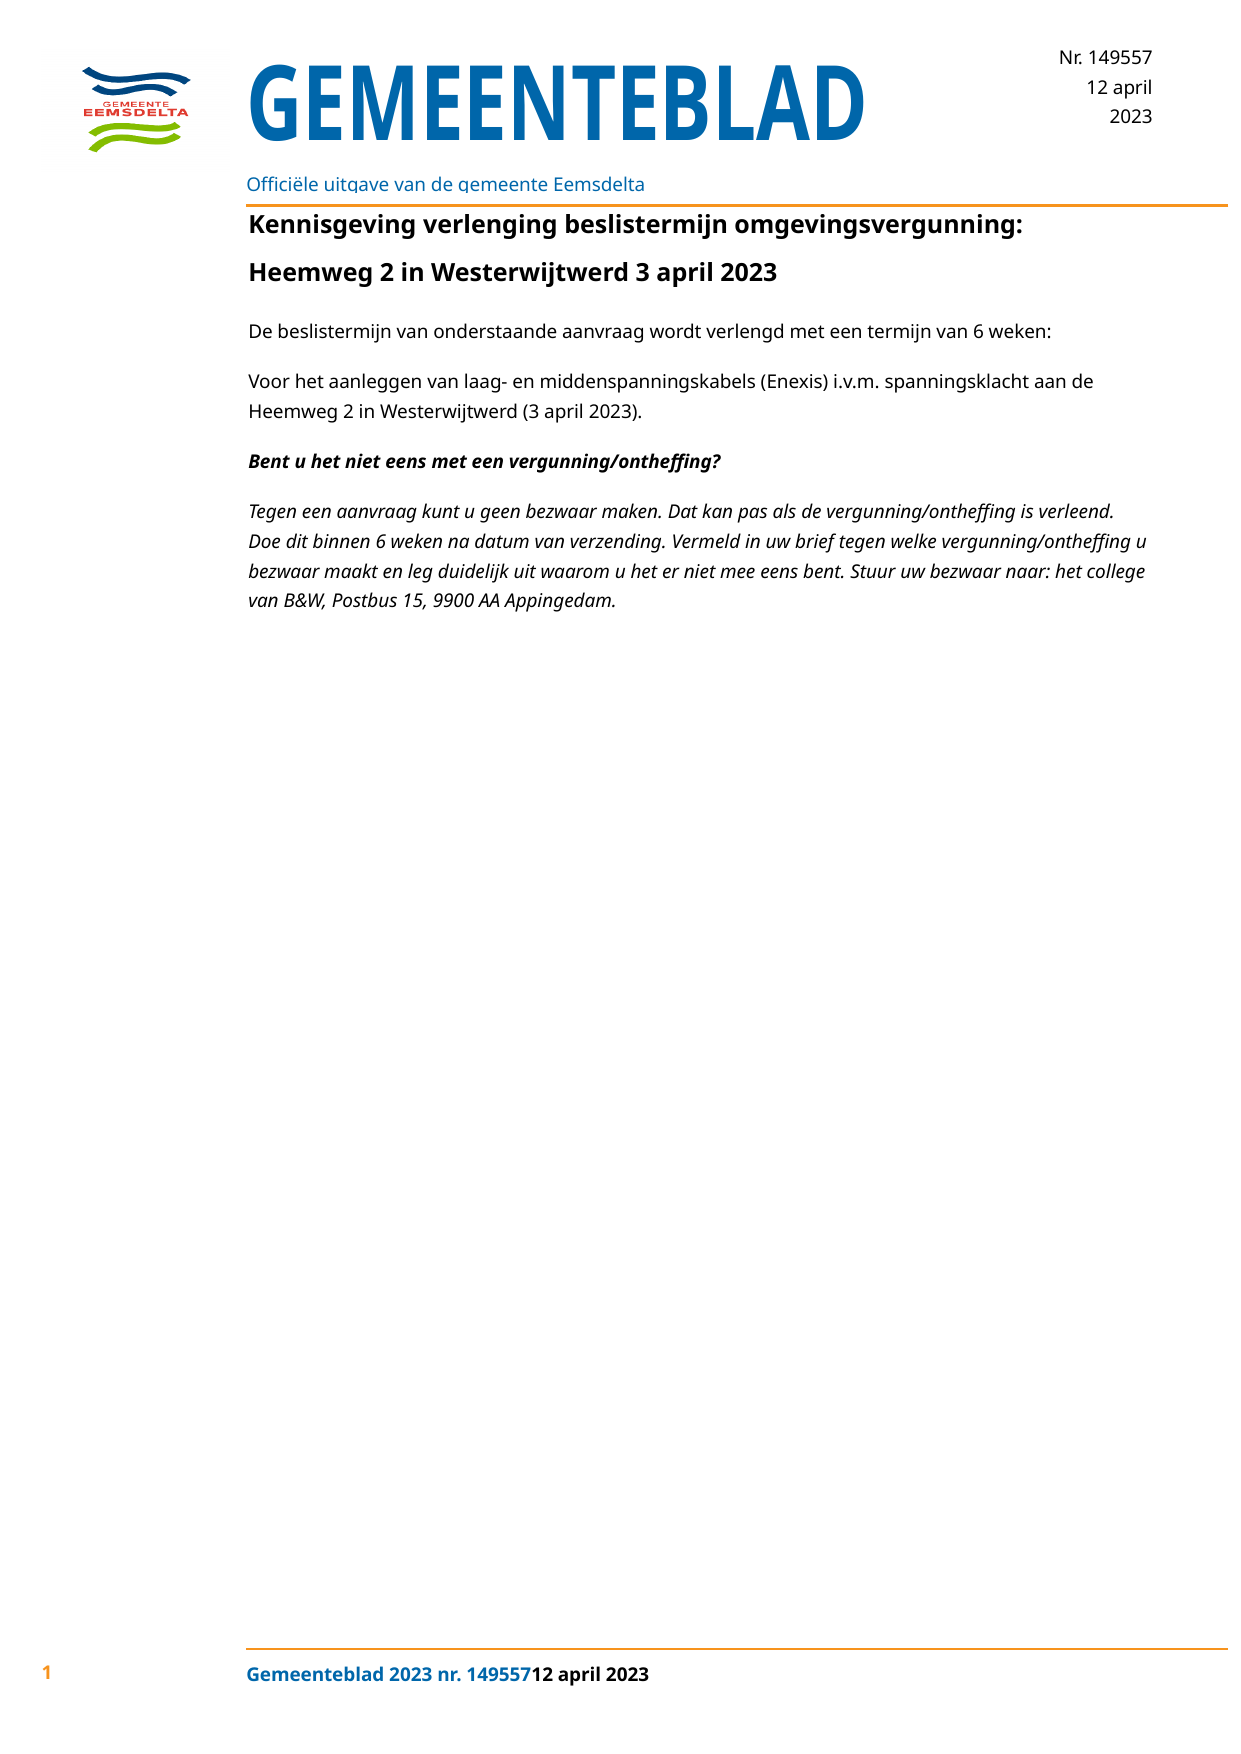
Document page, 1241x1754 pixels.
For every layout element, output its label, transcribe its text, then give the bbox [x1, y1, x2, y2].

text Voor het aanleggen van laag- en middenspanningskabels (Enexis) i.v.m. spanningsklacht aan de Heemweg 2 in Westerwijtwerd (3 april 2023). [248, 368, 1152, 424]
text Tegen een aanvraag kunt u geen bezwaar maken. Dat kan pas als de vergunning/ontheffing is verleend. Doe dit binnen 6 weken na datum van verzending. Vermeld in uw brief tegen welke vergunning/ontheffing u bezwaar maakt en leg duidelijk uit waarom u het er niet mee eens bent. Stuur uw bezwaar naar: het college van B&W, Postbus 15, 9900 AA Appingedam. [248, 499, 1152, 613]
text Bent u het niet eens met een vergunning/ontheffing? [248, 448, 1152, 474]
picture [41, 47, 231, 172]
text Kennisgeving verlenging beslistermijn omgevingsvergunning: Heemweg 2 in Westerwijtwerd 3 april 2023 [248, 207, 1152, 288]
text De beslistermijn van onderstaande aanvraag wordt verlengd met een termijn van 6 weken: [248, 318, 1152, 344]
